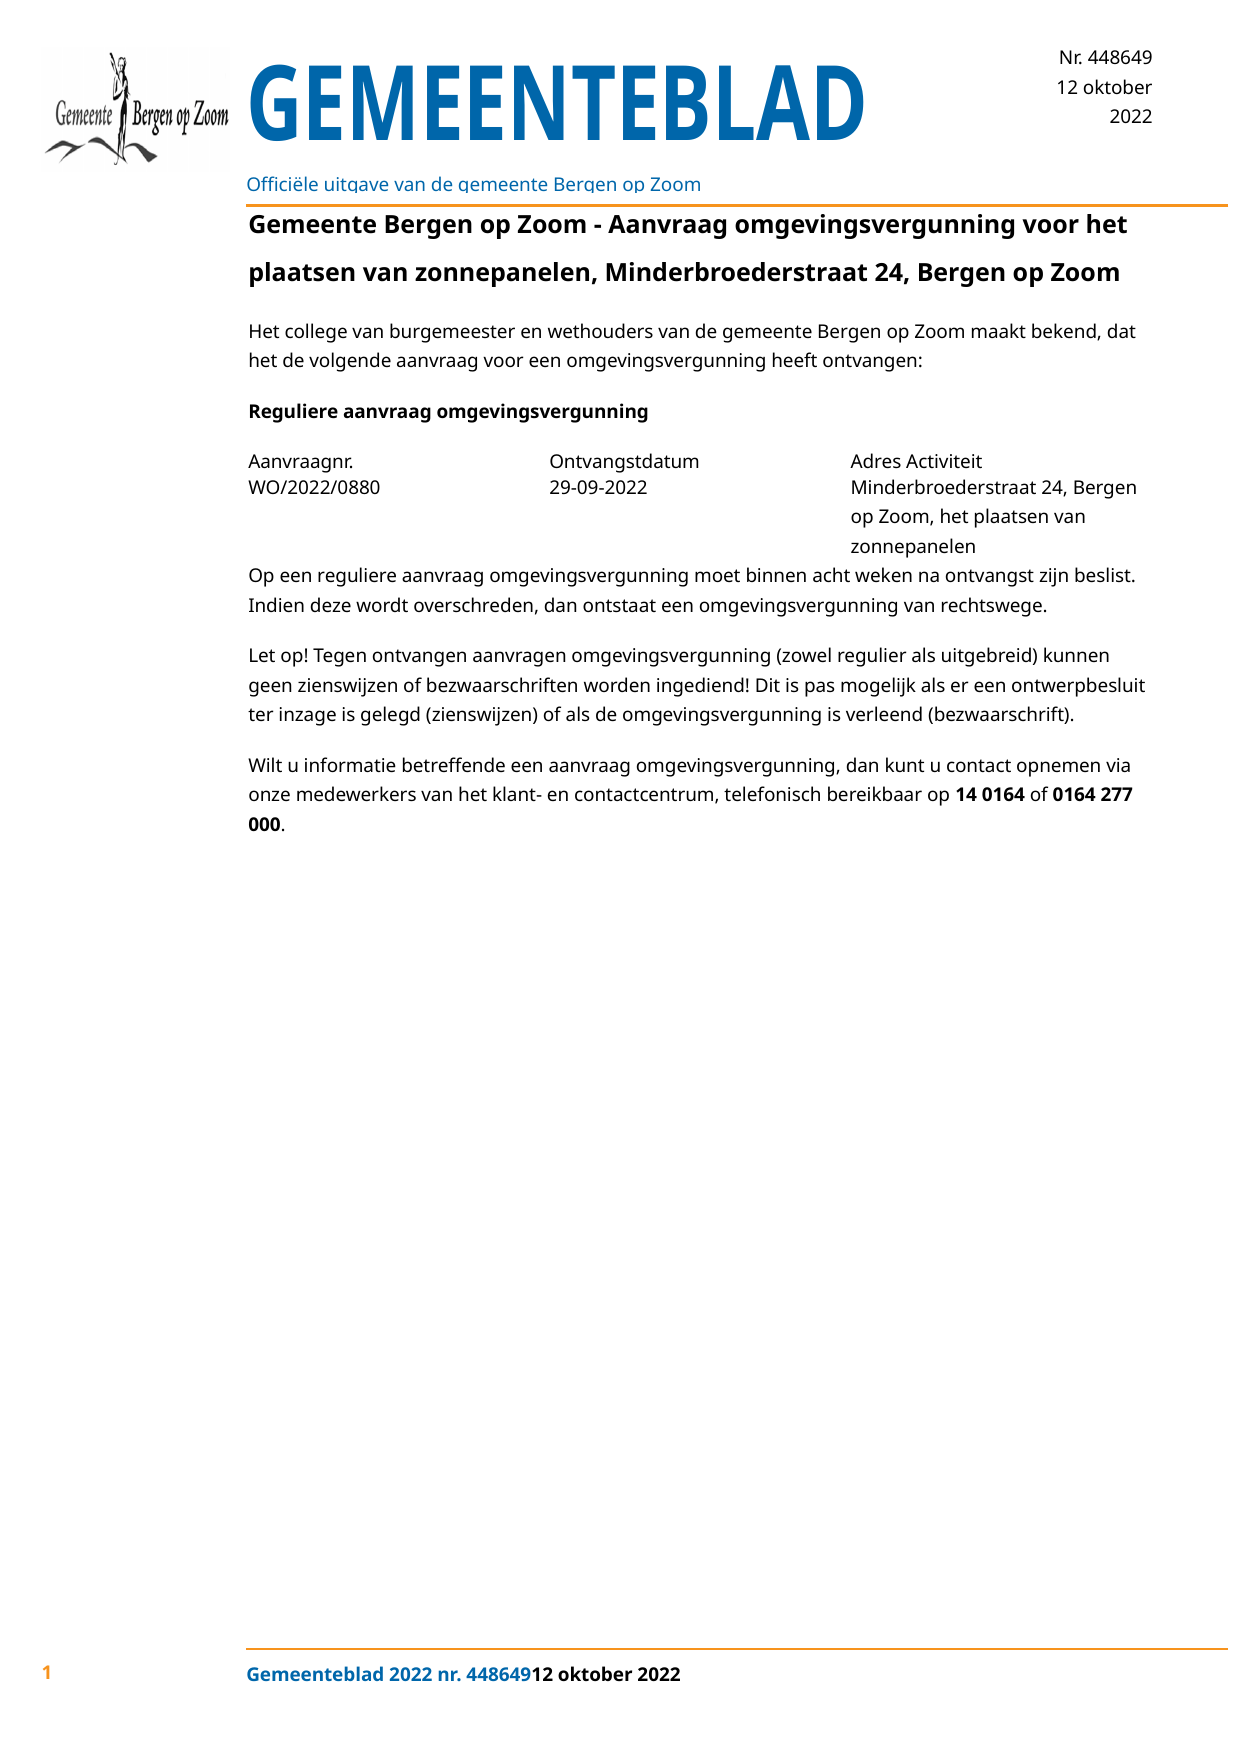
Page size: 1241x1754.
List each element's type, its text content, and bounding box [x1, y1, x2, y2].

text Let op! Tegen ontvangen aanvragen omgevingsvergunning (zowel regulier als uitgebreid) kunnen geen zienswijzen of bezwaarschriften worden ingediend! Dit is pas mogelijk als er een ontwerpbesluit ter inzage is gelegd (zienswijzen) of als de omgevingsvergunning is verleend (bezwaarschrift). [248, 642, 1152, 727]
table_header Aanvraagnr. [248, 449, 549, 474]
table_cell Minderbroederstraat 24, Bergen op Zoom, het plaatsen van zonnepanelen [850, 474, 1152, 559]
picture [41, 47, 231, 172]
table_header Adres Activiteit [850, 449, 1152, 474]
text Op een reguliere aanvraag omgevingsvergunning moet binnen acht weken na ontvangst zijn beslist. Indien deze wordt overschreden, dan ontstaat een omgevingsvergunning van rechtswege. [248, 562, 1152, 618]
text Gemeente Bergen op Zoom - Aanvraag omgevingsvergunning voor het plaatsen van zonnepanelen, Minderbroederstraat 24, Bergen op Zoom [248, 207, 1152, 288]
text Wilt u informatie betreffende een aanvraag omgevingsvergunning, dan kunt u contact opnemen via onze medewerkers van het klant- en contactcentrum, telefonisch bereikbaar op 14 0164 of 0164 277 000. [248, 752, 1152, 837]
text Het college van burgemeester en wethouders van de gemeente Bergen op Zoom maakt bekend, dat het de volgende aanvraag voor een omgevingsvergunning heeft ontvangen: [248, 318, 1152, 373]
text Reguliere aanvraag omgevingsvergunning [248, 398, 1152, 424]
table_cell WO/2022/0880 [248, 474, 549, 559]
table_header Ontvangstdatum [549, 449, 850, 474]
table_cell 29-09-2022 [549, 474, 850, 559]
